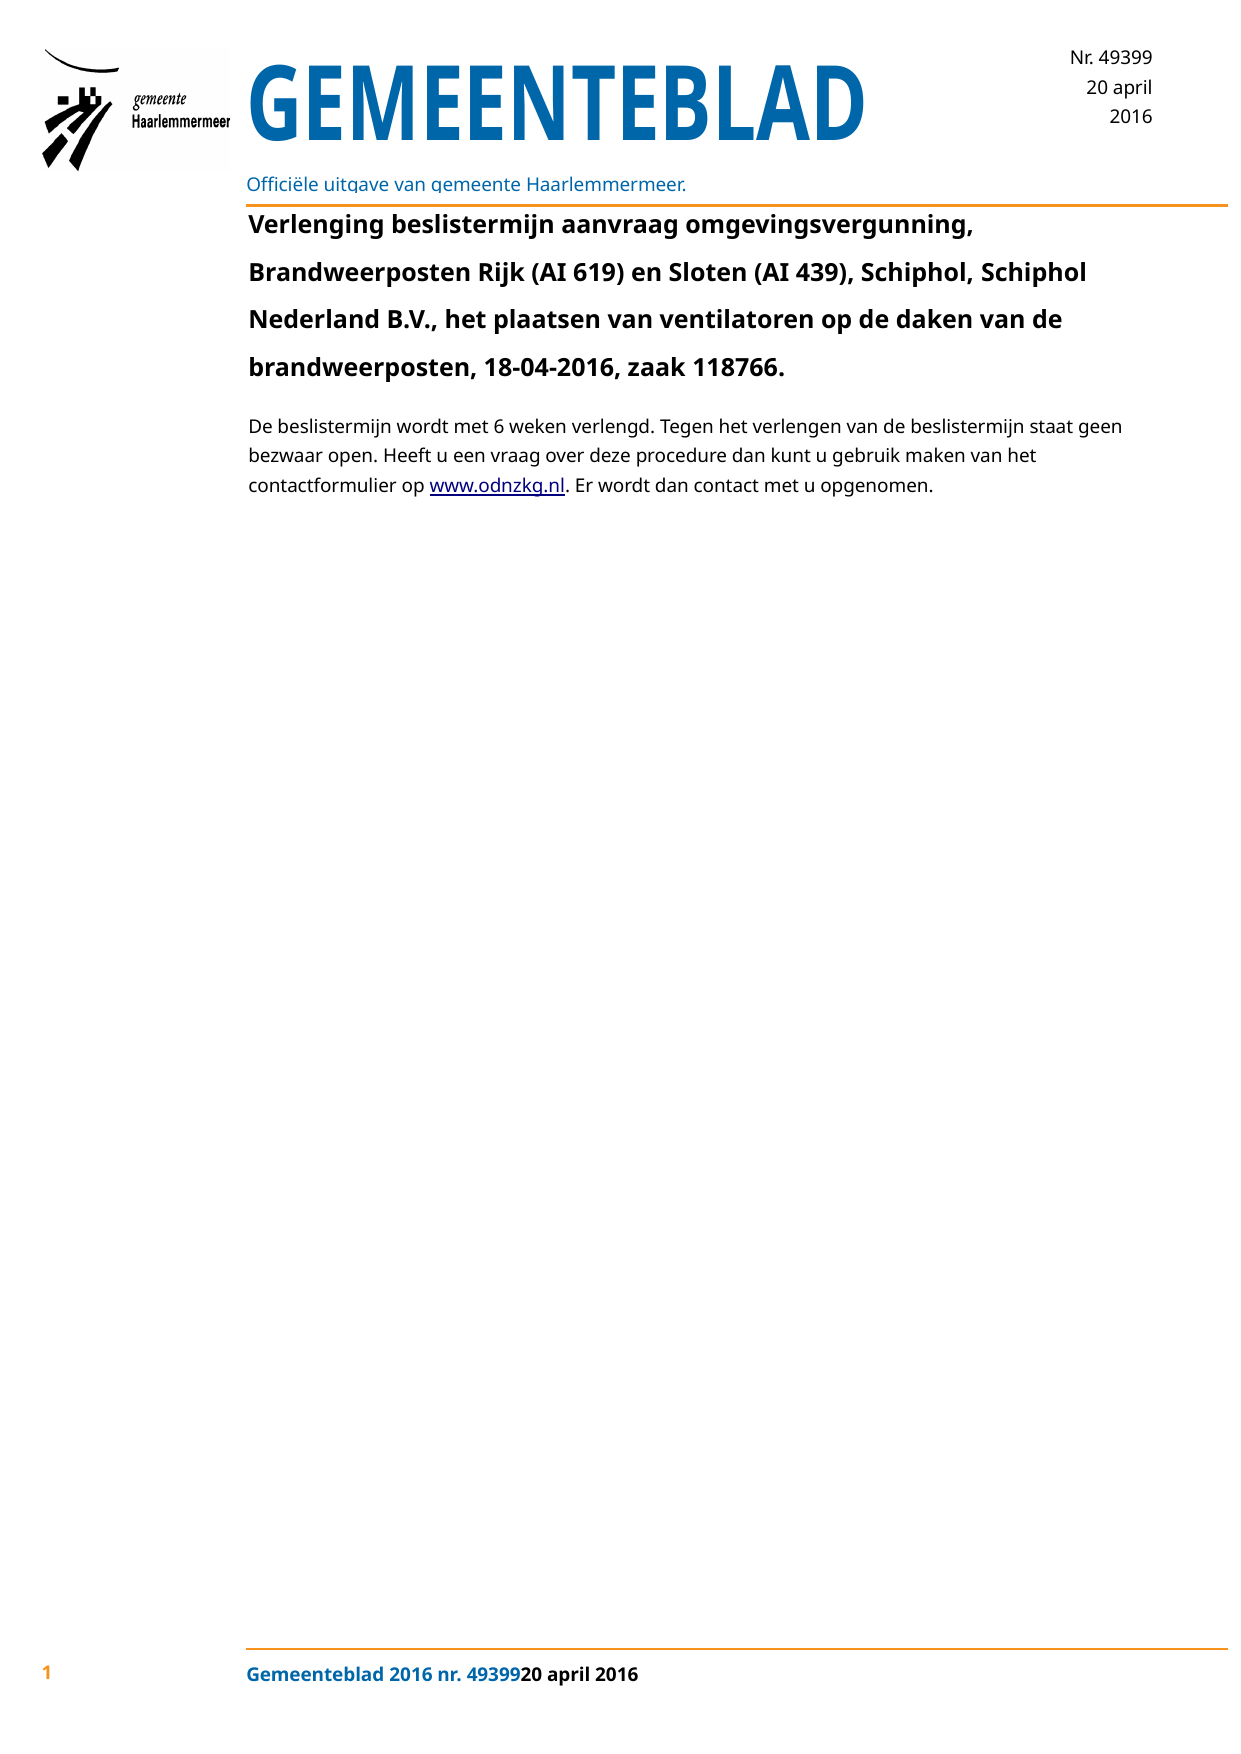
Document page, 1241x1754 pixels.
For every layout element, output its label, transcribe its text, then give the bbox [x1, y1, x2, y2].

text Verlenging beslistermijn aanvraag omgevingsvergunning, Brandweerposten Rijk (AI 619) en Sloten (AI 439), Schiphol, Schiphol Nederland B.V., het plaatsen van ventilatoren op de daken van de brandweerposten, 18-04-2016, zaak 118766. [248, 207, 1152, 384]
picture [41, 47, 231, 172]
text De beslistermijn wordt met 6 weken verlengd. Tegen het verlengen van de beslistermijn staat geen bezwaar open. Heeft u een vraag over deze procedure dan kunt u gebruik maken van het contactformulier op www.odnzkg.nl. Er wordt dan contact met u opgenomen. [248, 413, 1152, 498]
